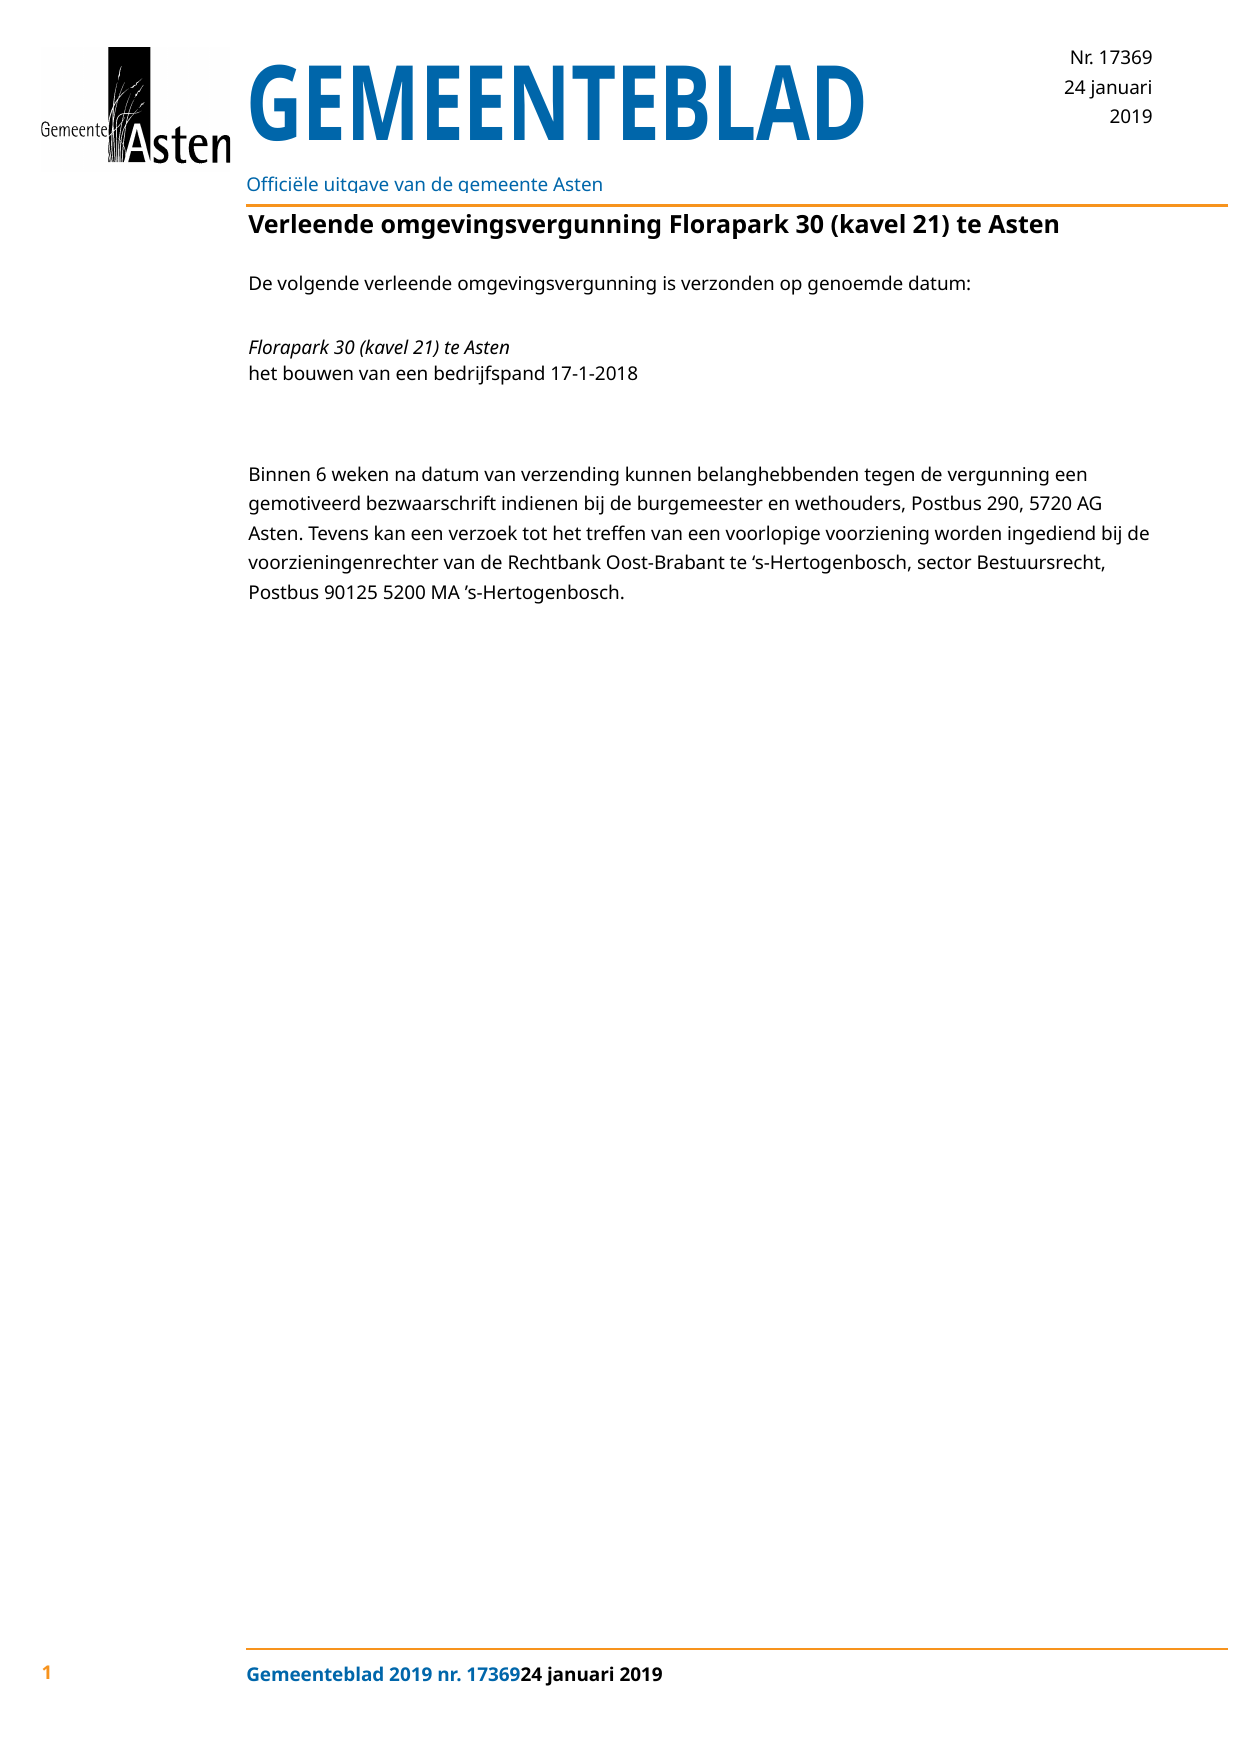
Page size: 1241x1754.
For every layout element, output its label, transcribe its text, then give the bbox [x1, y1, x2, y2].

text het bouwen van een bedrijfspand 17-1-2018 [248, 360, 1152, 386]
text Florapark 30 (kavel 21) te Asten [248, 334, 1152, 360]
picture [41, 47, 231, 172]
text Binnen 6 weken na datum van verzending kunnen belanghebbenden tegen de vergunning een gemotiveerd bezwaarschrift indienen bij de burgemeester en wethouders, Postbus 290, 5720 AG Asten. Tevens kan een verzoek tot het treffen van een voorlopige voorziening worden ingediend bij de voorzieningenrechter van de Rechtbank Oost-Brabant te ‘s-Hertogenbosch, sector Bestuursrecht, Postbus 90125 5200 MA ’s-Hertogenbosch. [248, 461, 1152, 605]
text Verleende omgevingsvergunning Florapark 30 (kavel 21) te Asten [248, 207, 1152, 241]
text De volgende verleende omgevingsvergunning is verzonden op genoemde datum: [248, 270, 1152, 296]
